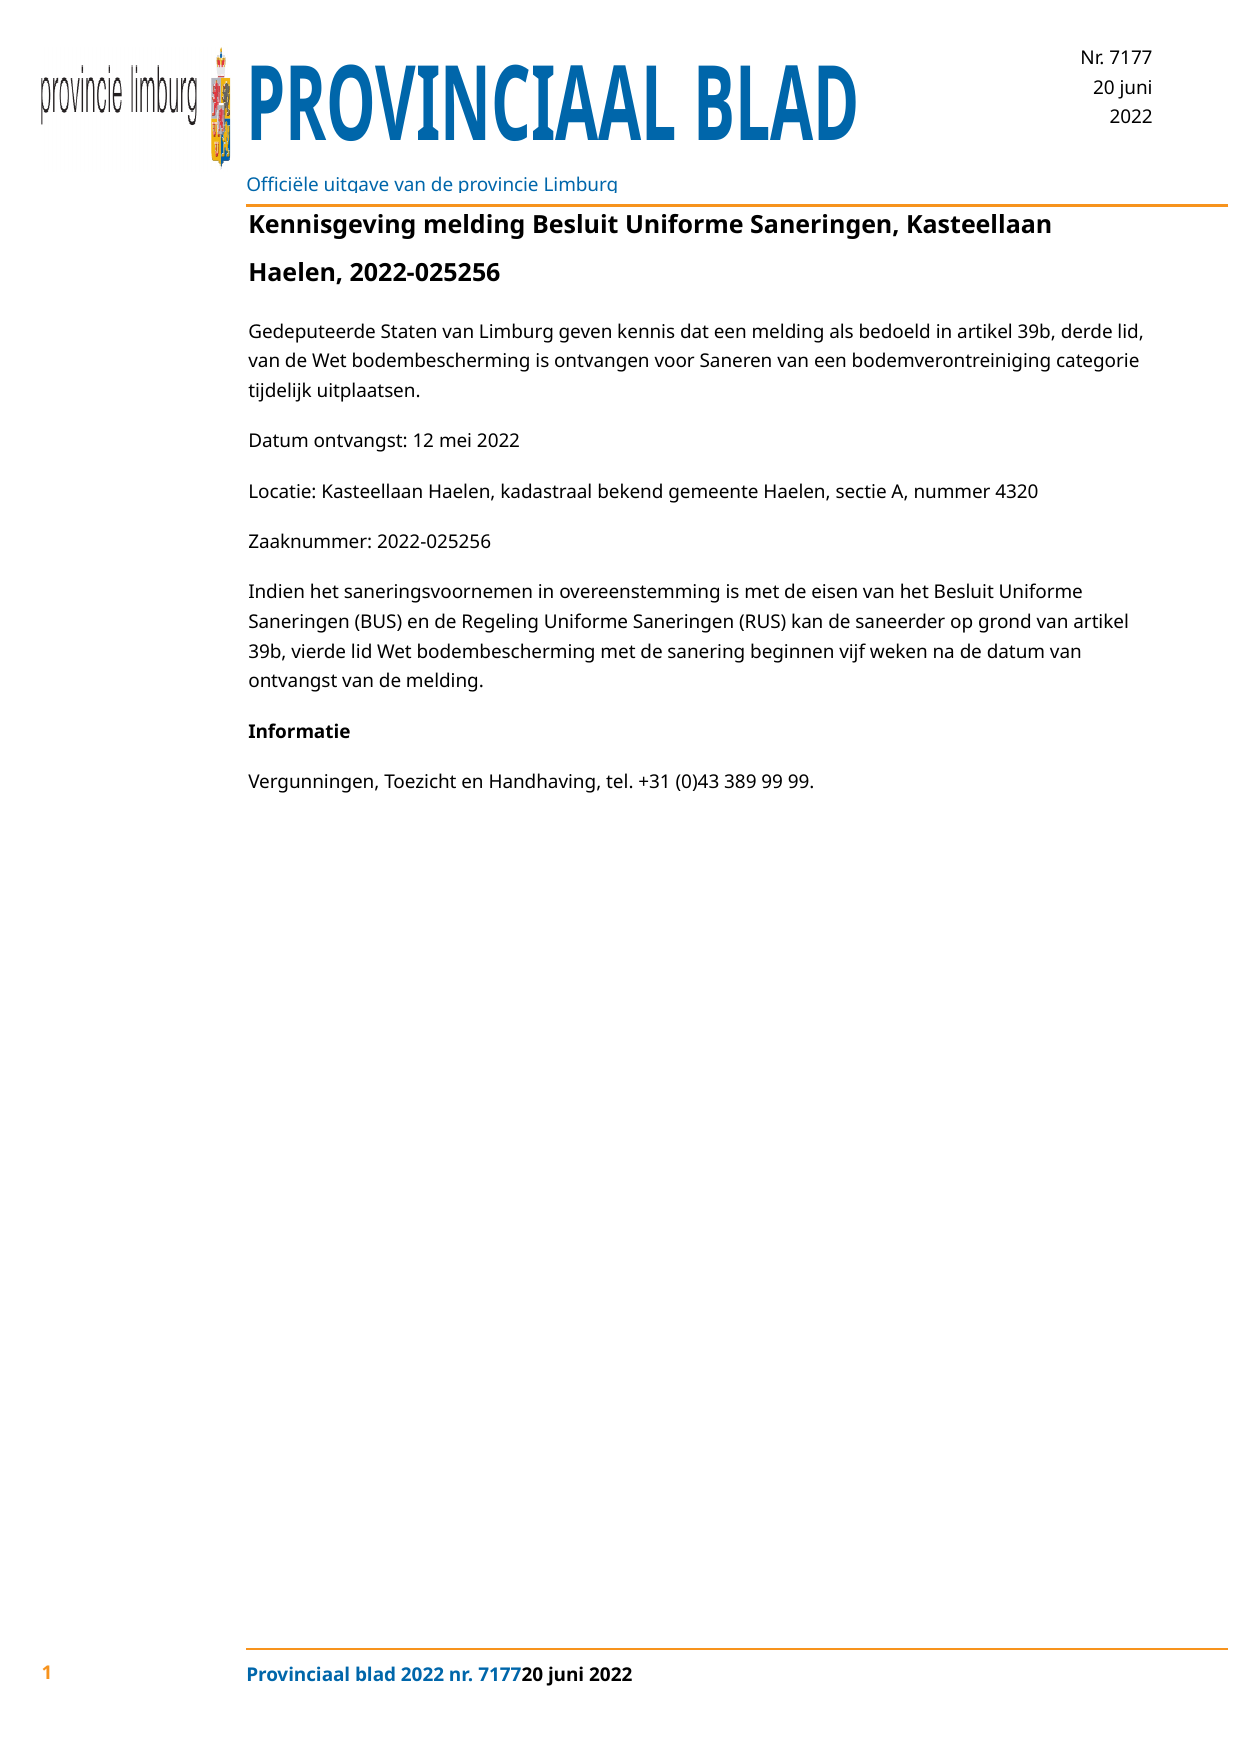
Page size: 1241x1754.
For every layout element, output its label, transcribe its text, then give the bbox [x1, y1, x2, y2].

text Datum ontvangst: 12 mei 2022 [248, 427, 1152, 453]
text Zaaknummer: 2022-025256 [248, 528, 1152, 554]
text Kennisgeving melding Besluit Uniforme Saneringen, Kasteellaan Haelen, 2022-025256 [248, 207, 1152, 288]
text Gedeputeerde Staten van Limburg geven kennis dat een melding als bedoeld in artikel 39b, derde lid, van de Wet bodembescherming is ontvangen voor Saneren van een bodemverontreiniging categorie tijdelijk uitplaatsen. [248, 318, 1152, 403]
text Informatie [248, 718, 1152, 744]
picture [41, 47, 231, 172]
text Locatie: Kasteellaan Haelen, kadastraal bekend gemeente Haelen, sectie A, nummer 4320 [248, 478, 1152, 504]
text Indien het saneringsvoornemen in overeenstemming is met de eisen van het Besluit Uniforme Saneringen (BUS) en de Regeling Uniforme Saneringen (RUS) kan de saneerder op grond van artikel 39b, vierde lid Wet bodembescherming met de sanering beginnen vijf weken na de datum van ontvangst van de melding. [248, 579, 1152, 693]
text Vergunningen, Toezicht en Handhaving, tel. +31 (0)43 389 99 99. [248, 768, 1152, 794]
